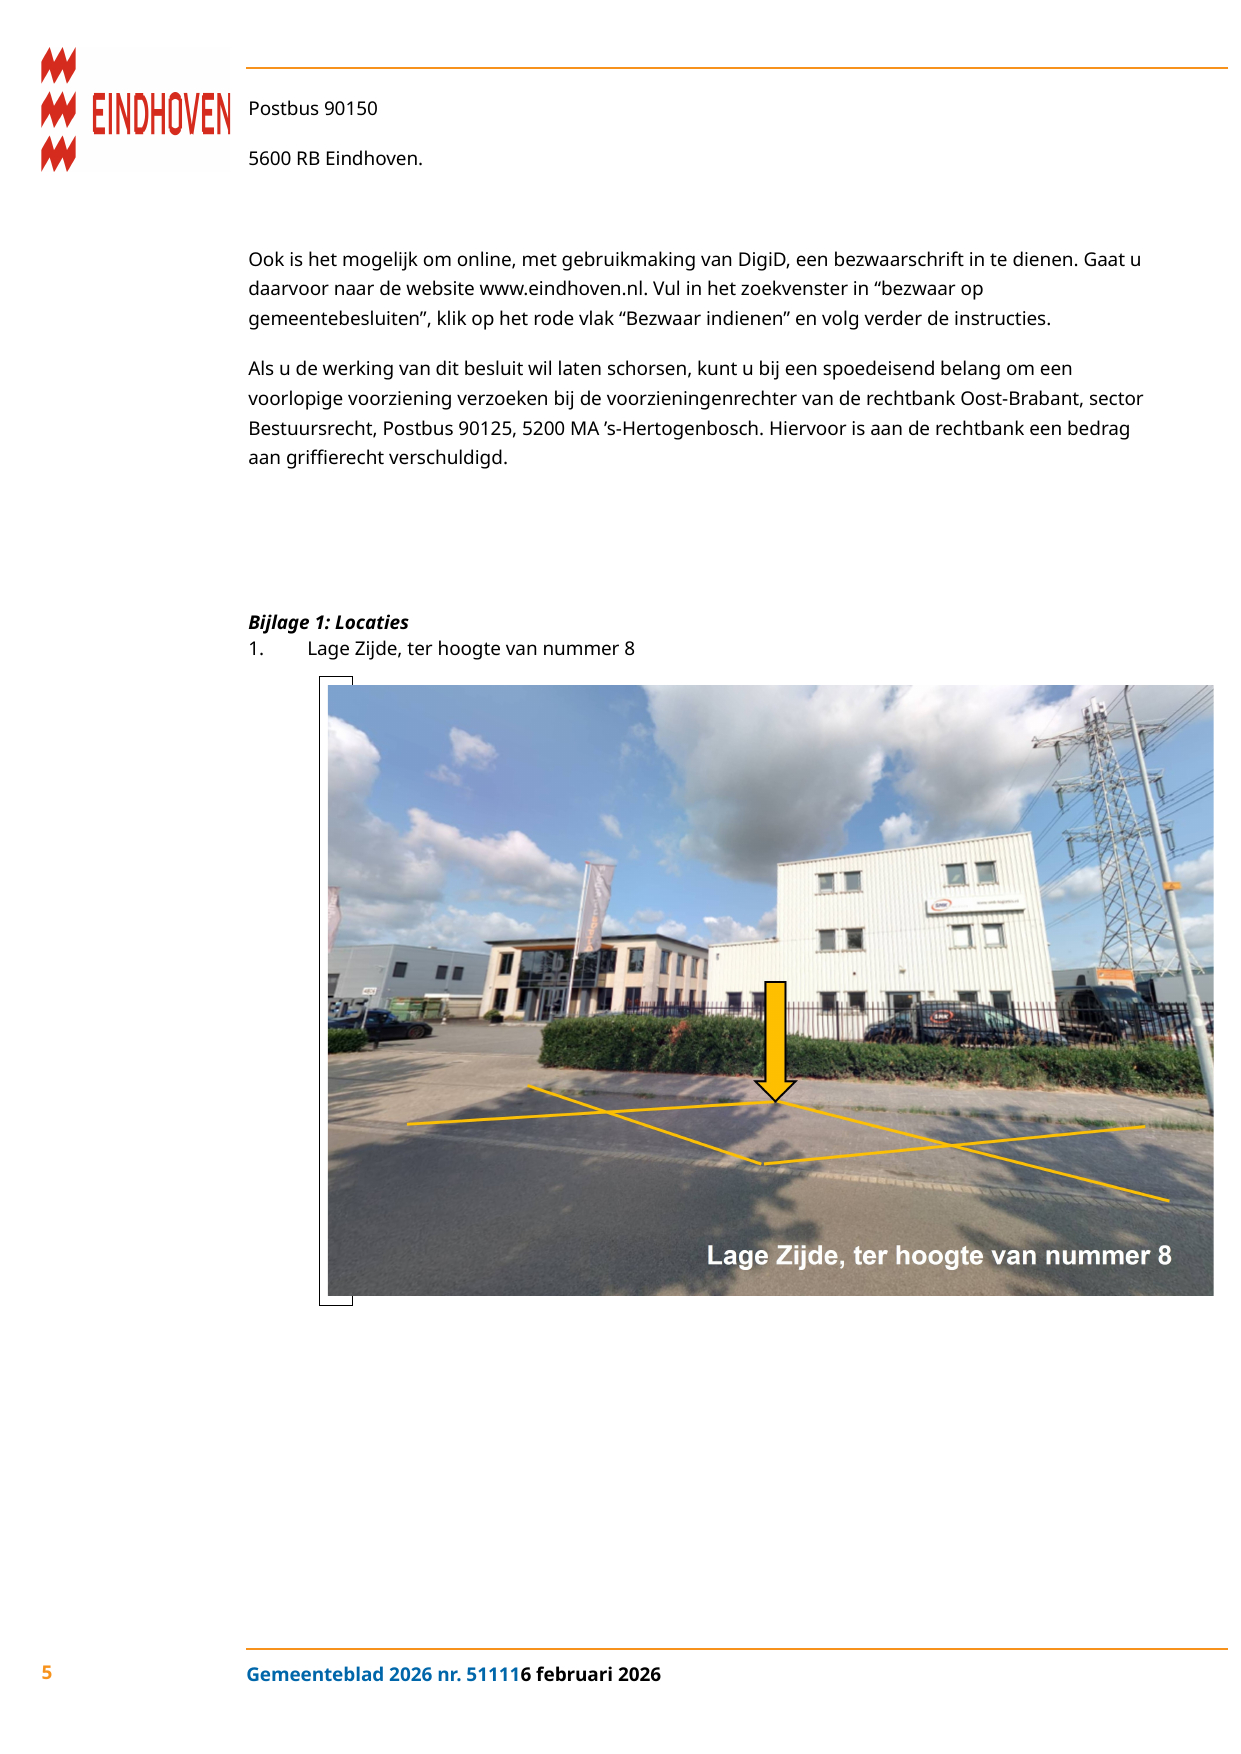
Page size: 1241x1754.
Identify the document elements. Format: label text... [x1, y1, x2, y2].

text Ook is het mogelijk om online, met gebruikmaking van DigiD, een bezwaarschrift in te dienen. Gaat u daarvoor naar de website www.eindhoven.nl. Vul in het zoekvenster in “bezwaar op gemeentebesluiten”, klik op het rode vlak “Bezwaar indienen” en volg verder de instructies. [248, 246, 1152, 331]
list Lage Zijde, ter hoogte van nummer 8 [248, 635, 1152, 661]
text 5600 RB Eindhoven. [248, 145, 1152, 171]
text Als u de werking van dit besluit wil laten schorsen, kunt u bij een spoedeisend belang om een voorlopige voorziening verzoeken bij de voorzieningenrechter van de rechtbank Oost-Brabant, sector Bestuursrecht, Postbus 90125, 5200 MA ’s-Hertogenbosch. Hiervoor is aan de rechtbank een bedrag aan griffierecht verschuldigd. [248, 356, 1152, 470]
picture [41, 47, 231, 172]
picture [327, 685, 1214, 1296]
text Postbus 90150 [248, 95, 1152, 121]
text Bijlage 1: Locaties [248, 609, 1152, 635]
